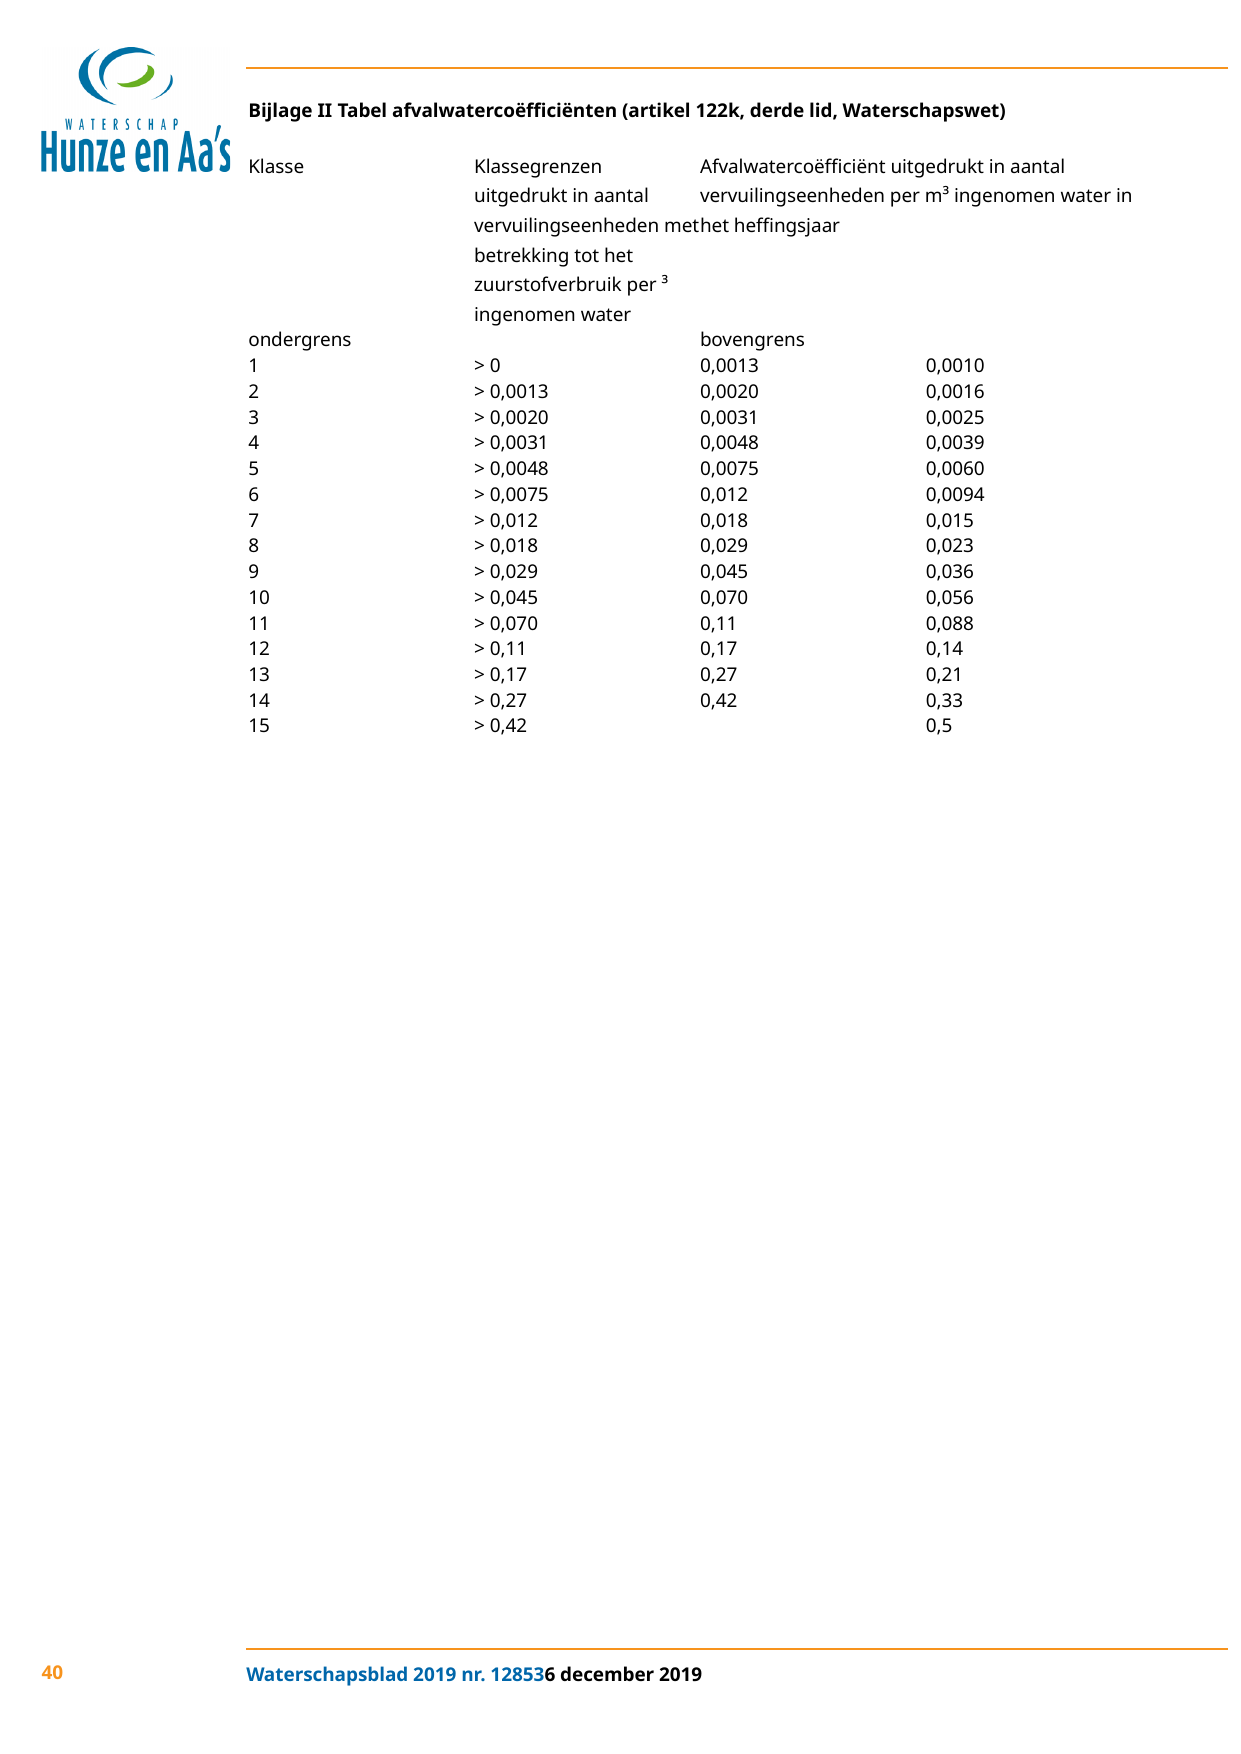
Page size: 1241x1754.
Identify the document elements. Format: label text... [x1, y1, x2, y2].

table_cell 0,27 [700, 661, 926, 687]
table_cell 2 [248, 378, 474, 404]
text Bijlage II Tabel afvalwatercoëfficiënten (artikel 122k, derde lid, Waterschapswet) [248, 95, 1152, 123]
table_cell [700, 713, 926, 738]
table_cell 13 [248, 661, 474, 687]
table_cell 0,0094 [926, 481, 1152, 507]
table_header Afvalwatercoëfficiënt uitgedrukt in aantal vervuilingseenheden per m³ ingenomen water in het heffingsjaar [700, 153, 1152, 327]
table_cell 8 [248, 533, 474, 558]
table_cell 0,33 [926, 687, 1152, 713]
table_cell 0,088 [926, 610, 1152, 635]
table_cell 5 [248, 455, 474, 481]
table_cell > 0,0048 [474, 455, 700, 481]
table_cell > 0,42 [474, 713, 700, 738]
table_cell 0,5 [926, 713, 1152, 738]
table_cell > 0,0013 [474, 378, 700, 404]
table_cell > 0,0031 [474, 430, 700, 455]
table_cell 0,0016 [926, 378, 1152, 404]
table_cell 0,036 [926, 558, 1152, 584]
table_cell 10 [248, 584, 474, 610]
table_cell 0,0075 [700, 455, 926, 481]
table_cell 15 [248, 713, 474, 738]
table_cell 9 [248, 558, 474, 584]
table_cell > 0,070 [474, 610, 700, 635]
table_cell > 0,029 [474, 558, 700, 584]
table_cell 0,42 [700, 687, 926, 713]
table_cell ondergrens [248, 327, 700, 352]
table_cell 0,029 [700, 533, 926, 558]
table_cell 6 [248, 481, 474, 507]
table_cell 0,023 [926, 533, 1152, 558]
table_cell 0,0010 [926, 353, 1152, 378]
table_cell 3 [248, 404, 474, 429]
table_cell 12 [248, 635, 474, 661]
picture [47, 154, 51, 172]
table_cell 0,056 [926, 584, 1152, 610]
table_cell 0,14 [926, 635, 1152, 661]
table_cell > 0,018 [474, 533, 700, 558]
table_cell 14 [248, 687, 474, 713]
table_cell 0,0020 [700, 378, 926, 404]
table_cell > 0,17 [474, 661, 700, 687]
table_cell > 0,012 [474, 507, 700, 532]
table_cell 0,21 [926, 661, 1152, 687]
table_cell 0,018 [700, 507, 926, 532]
table_cell 7 [248, 507, 474, 532]
table_header Klassegrenzen uitgedrukt in aantal vervuilingseenheden met betrekking tot het zuurstofverbruik per ³ ingenomen water [474, 153, 700, 327]
table_cell 0,11 [700, 610, 926, 635]
picture [183, 163, 191, 172]
table_cell 1 [248, 353, 474, 378]
table_cell 0,0025 [926, 404, 1152, 429]
picture [226, 145, 231, 156]
table_cell 0,015 [926, 507, 1152, 532]
table_cell > 0,045 [474, 584, 700, 610]
table_cell 11 [248, 610, 474, 635]
picture [41, 47, 231, 172]
table_cell > 0,0075 [474, 481, 700, 507]
table_cell 0,0048 [700, 430, 926, 455]
table_cell > 0 [474, 353, 700, 378]
table_cell 0,0013 [700, 353, 926, 378]
table_cell > 0,27 [474, 687, 700, 713]
table_cell > 0,0020 [474, 404, 700, 429]
table_cell 0,0031 [700, 404, 926, 429]
table_cell > 0,11 [474, 635, 700, 661]
table_cell 0,070 [700, 584, 926, 610]
table_cell 0,012 [700, 481, 926, 507]
table_header Klasse [248, 153, 474, 327]
table_cell 0,17 [700, 635, 926, 661]
table_cell 4 [248, 430, 474, 455]
table_cell 0,0039 [926, 430, 1152, 455]
table_cell 0,0060 [926, 455, 1152, 481]
table_cell 0,045 [700, 558, 926, 584]
table_cell bovengrens [700, 327, 1152, 352]
